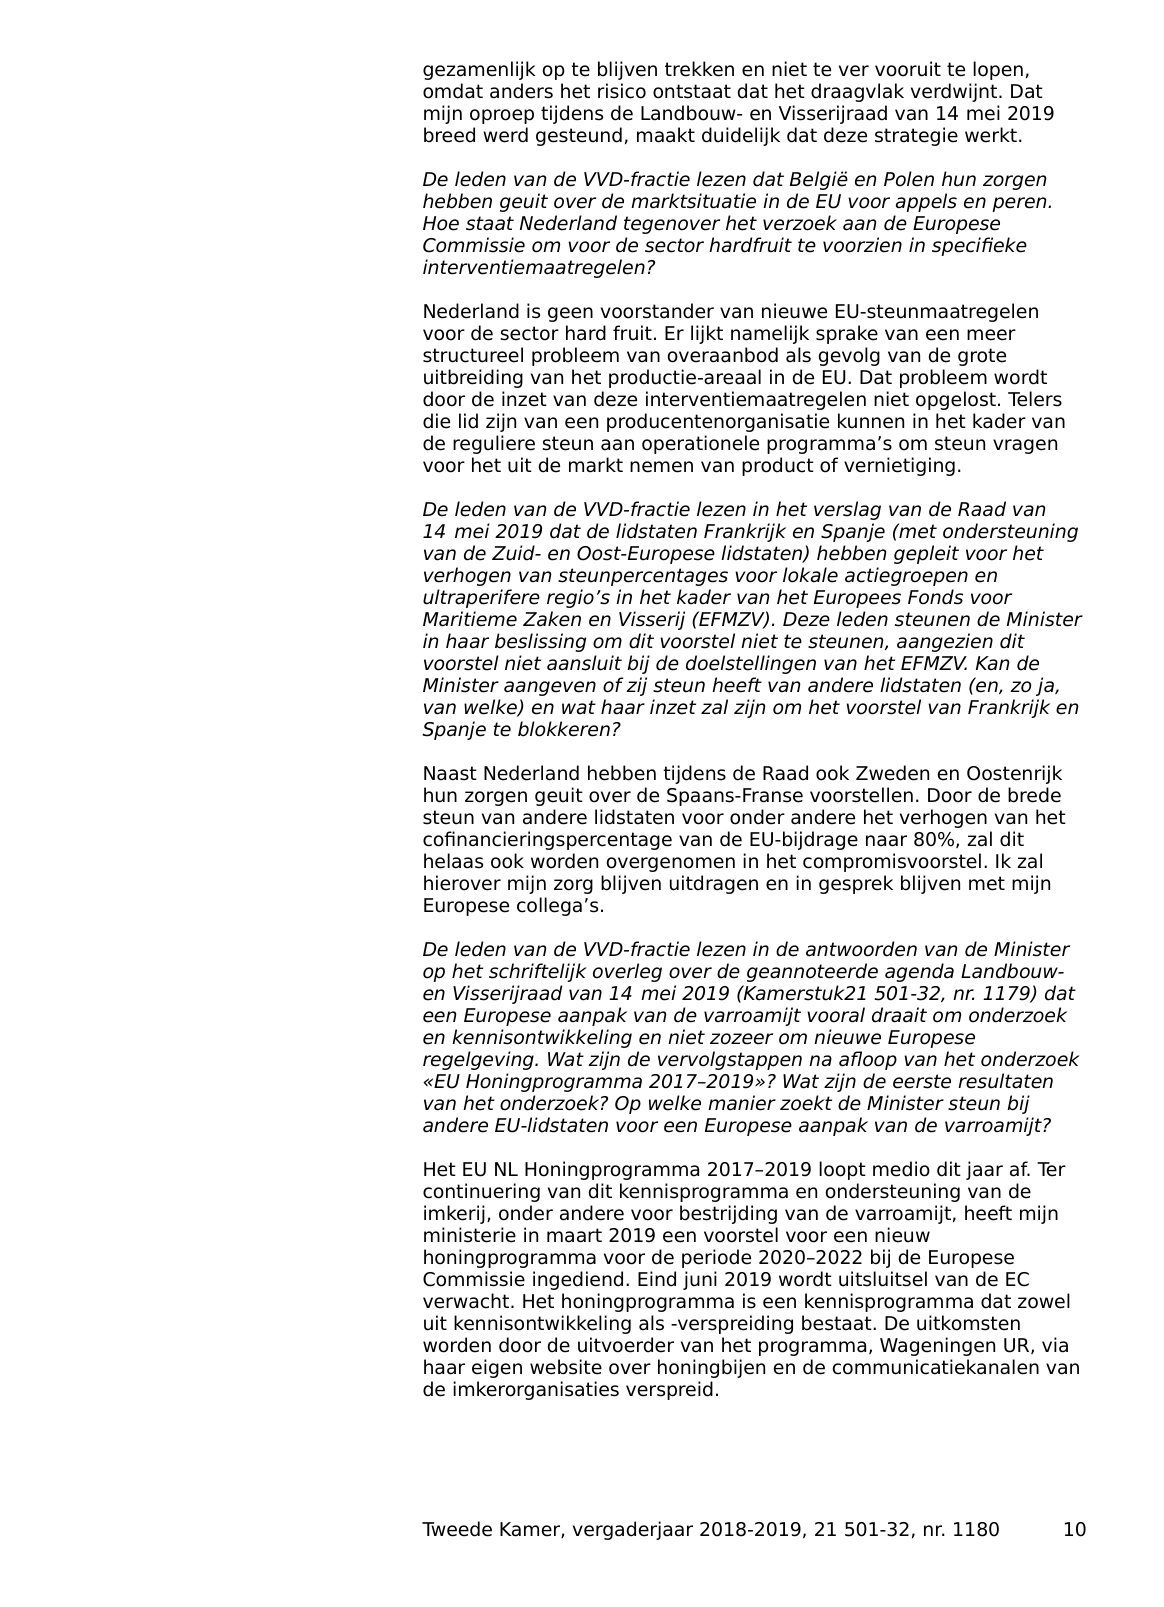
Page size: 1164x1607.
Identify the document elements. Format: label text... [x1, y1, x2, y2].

text Naast Nederland hebben tijdens de Raad ook Zweden en Oostenrijk hun zorgen geuit over de Spaans-Franse voorstellen. Door de brede steun van andere lidstaten voor onder andere het verhogen van het cofinancieringspercentage van de EU-bijdrage naar 80%, zal dit helaas ook worden overgenomen in het compromisvoorstel. Ik zal hierover mijn zorg blijven uitdragen en in gesprek blijven met mijn Europese collega’s. [422, 763, 1087, 917]
text Nederland is geen voorstander van nieuwe EU-steunmaatregelen voor de sector hard fruit. Er lijkt namelijk sprake van een meer structureel probleem van overaanbod als gevolg van de grote uitbreiding van het productie-areaal in de EU. Dat probleem wordt door de inzet van deze interventiemaatregelen niet opgelost. Telers die lid zijn van een producentenorganisatie kunnen in het kader van de reguliere steun aan operationele programma’s om steun vragen voor het uit de markt nemen van product of vernietiging. [422, 301, 1087, 477]
text gezamenlijk op te blijven trekken en niet te ver vooruit te lopen, omdat anders het risico ontstaat dat het draagvlak verdwijnt. Dat mijn oproep tijdens de Landbouw- en Visserijraad van 14 mei 2019 breed werd gesteund, maakt duidelijk dat deze strategie werkt. [422, 59, 1087, 147]
text De leden van de VVD-fractie lezen dat België en Polen hun zorgen hebben geuit over de marktsituatie in de EU voor appels en peren. Hoe staat Nederland tegenover het verzoek aan de Europese Commissie om voor de sector hardfruit te voorzien in specifieke interventiemaatregelen? [422, 169, 1087, 279]
text De leden van de VVD-fractie lezen in de antwoorden van de Minister op het schriftelijk overleg over de geannoteerde agenda Landbouw- en Visserijraad van 14 mei 2019 (Kamerstuk21 501-32, nr. 1179) dat een Europese aanpak van de varroamijt vooral draait om onderzoek en kennisontwikkeling en niet zozeer om nieuwe Europese regelgeving. Wat zijn de vervolgstappen na afloop van het onderzoek «EU Honingprogramma 2017–2019»? Wat zijn de eerste resultaten van het onderzoek? Op welke manier zoekt de Minister steun bij andere EU-lidstaten voor een Europese aanpak van de varroamijt? [422, 939, 1087, 1137]
text Het EU NL Honingprogramma 2017–2019 loopt medio dit jaar af. Ter continuering van dit kennisprogramma en ondersteuning van de imkerij, onder andere voor bestrijding van de varroamijt, heeft mijn ministerie in maart 2019 een voorstel voor een nieuw honingprogramma voor de periode 2020–2022 bij de Europese Commissie ingediend. Eind juni 2019 wordt uitsluitsel van de EC verwacht. Het honingprogramma is een kennisprogramma dat zowel uit kennisontwikkeling als -verspreiding bestaat. De uitkomsten worden door de uitvoerder van het programma, Wageningen UR, via haar eigen website over honingbijen en de communicatiekanalen van de imkerorganisaties verspreid. [422, 1159, 1087, 1401]
text De leden van de VVD-fractie lezen in het verslag van de Raad van 14 mei 2019 dat de lidstaten Frankrijk en Spanje (met ondersteuning van de Zuid- en Oost-Europese lidstaten) hebben gepleit voor het verhogen van steunpercentages voor lokale actiegroepen en ultraperifere regio’s in het kader van het Europees Fonds voor Maritieme Zaken en Visserij (EFMZV). Deze leden steunen de Minister in haar beslissing om dit voorstel niet te steunen, aangezien dit voorstel niet aansluit bij de doelstellingen van het EFMZV. Kan de Minister aangeven of zij steun heeft van andere lidstaten (en, zo ja, van welke) en wat haar inzet zal zijn om het voorstel van Frankrijk en Spanje te blokkeren? [422, 499, 1087, 741]
